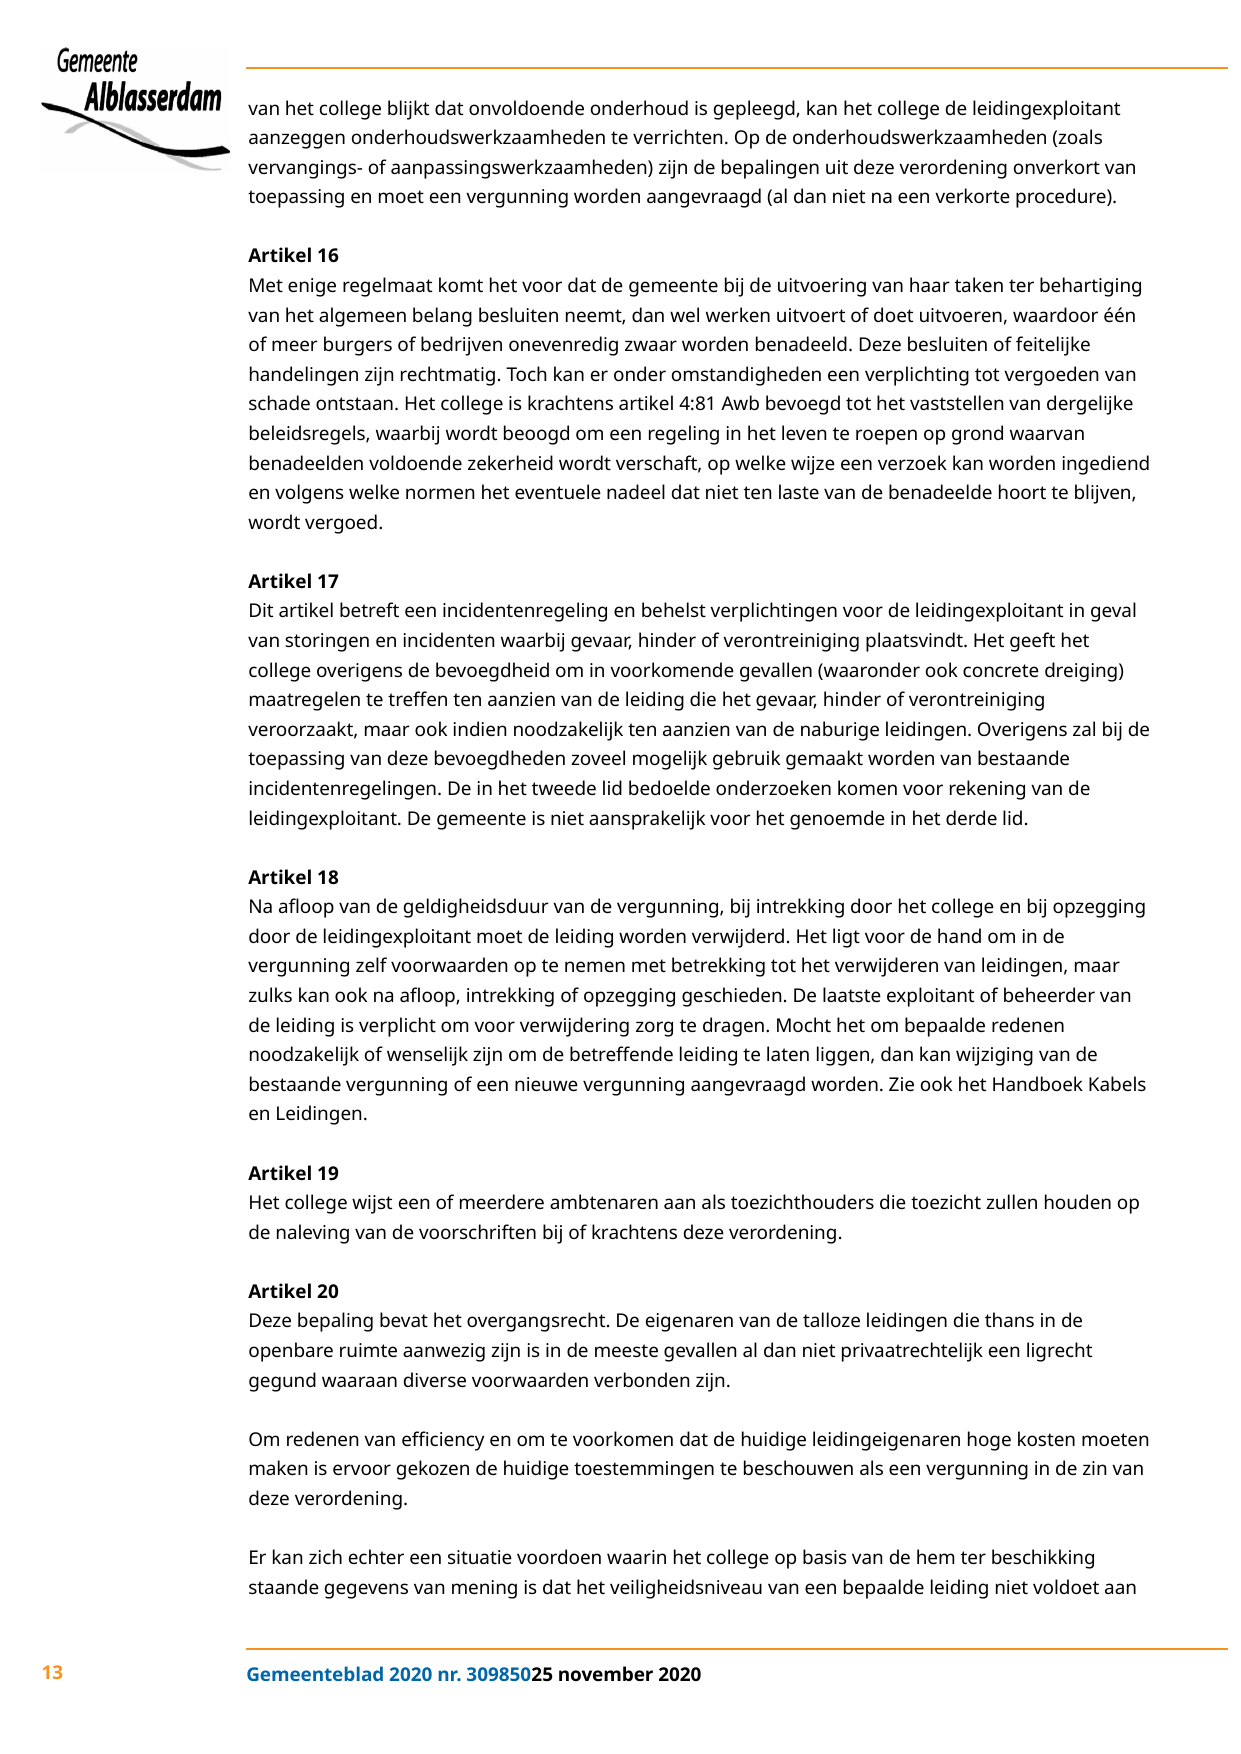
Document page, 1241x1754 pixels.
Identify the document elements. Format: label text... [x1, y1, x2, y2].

text Dit artikel betreft een incidentenregeling en behelst verplichtingen voor de leidingexploitant in geval van storingen en incidenten waarbij gevaar, hinder of verontreiniging plaatsvindt. Het geeft het college overigens de bevoegdheid om in voorkomende gevallen (waaronder ook concrete dreiging) maatregelen te treffen ten aanzien van de leiding die het gevaar, hinder of verontreiniging veroorzaakt, maar ook indien noodzakelijk ten aanzien van de naburige leidingen. Overigens zal bij de toepassing van deze bevoegdheden zoveel mogelijk gebruik gemaakt worden van bestaande incidentenregelingen. De in het tweede lid bedoelde onderzoeken komen voor rekening van de leidingexploitant. De gemeente is niet aansprakelijk voor het genoemde in het derde lid. [248, 598, 1152, 831]
text Artikel 17 [248, 568, 1152, 594]
text Artikel 18 [248, 864, 1152, 890]
text van het college blijkt dat onvoldoende onderhoud is gepleegd, kan het college de leidingexploitant aanzeggen onderhoudswerkzaamheden te verrichten. Op de onderhoudswerkzaamheden (zoals vervangings- of aanpassingswerkzaamheden) zijn de bepalingen uit deze verordening onverkort van toepassing en moet een vergunning worden aangevraagd (al dan niet na een verkorte procedure). [248, 95, 1152, 209]
text Het college wijst een of meerdere ambtenaren aan als toezichthouders die toezicht zullen houden op de naleving van de voorschriften bij of krachtens deze verordening. [248, 1189, 1152, 1245]
text Na afloop van de geldigheidsduur van de vergunning, bij intrekking door het college en bij opzegging door de leidingexploitant moet de leiding worden verwijderd. Het ligt voor de hand om in de vergunning zelf voorwaarden op te nemen met betrekking tot het verwijderen van leidingen, maar zulks kan ook na afloop, intrekking of opzegging geschieden. De laatste exploitant of beheerder van de leiding is verplicht om voor verwijdering zorg te dragen. Mocht het om bepaalde redenen noodzakelijk of wenselijk zijn om de betreffende leiding te laten liggen, dan kan wijziging van de bestaande vergunning of een nieuwe vergunning aangevraagd worden. Zie ook het Handboek Kabels en Leidingen. [248, 893, 1152, 1126]
text Er kan zich echter een situatie voordoen waarin het college op basis van de hem ter beschikking staande gegevens van mening is dat het veiligheidsniveau van een bepaalde leiding niet voldoet aan [248, 1544, 1152, 1600]
text Deze bepaling bevat het overgangsrecht. De eigenaren van de talloze leidingen die thans in de openbare ruimte aanwezig zijn is in de meeste gevallen al dan niet privaatrechtelijk een ligrecht gegund waaraan diverse voorwaarden verbonden zijn. [248, 1308, 1152, 1393]
text Om redenen van efficiency en om te voorkomen dat de huidige leidingeigenaren hoge kosten moeten maken is ervoor gekozen de huidige toestemmingen te beschouwen als een vergunning in de zin van deze verordening. [248, 1426, 1152, 1511]
text Artikel 16 [248, 243, 1152, 268]
text Artikel 20 [248, 1278, 1152, 1304]
picture [41, 47, 231, 172]
text Artikel 19 [248, 1160, 1152, 1186]
text Met enige regelmaat komt het voor dat de gemeente bij de uitvoering van haar taken ter behartiging van het algemeen belang besluiten neemt, dan wel werken uitvoert of doet uitvoeren, waardoor één of meer burgers of bedrijven onevenredig zwaar worden benadeeld. Deze besluiten of feitelijke handelingen zijn rechtmatig. Toch kan er onder omstandigheden een verplichting tot vergoeden van schade ontstaan. Het college is krachtens artikel 4:81 Awb bevoegd tot het vaststellen van dergelijke beleidsregels, waarbij wordt beoogd om een regeling in het leven te roepen op grond waarvan benadeelden voldoende zekerheid wordt verschaft, op welke wijze een verzoek kan worden ingediend en volgens welke normen het eventuele nadeel dat niet ten laste van de benadeelde hoort te blijven, wordt vergoed. [248, 272, 1152, 535]
